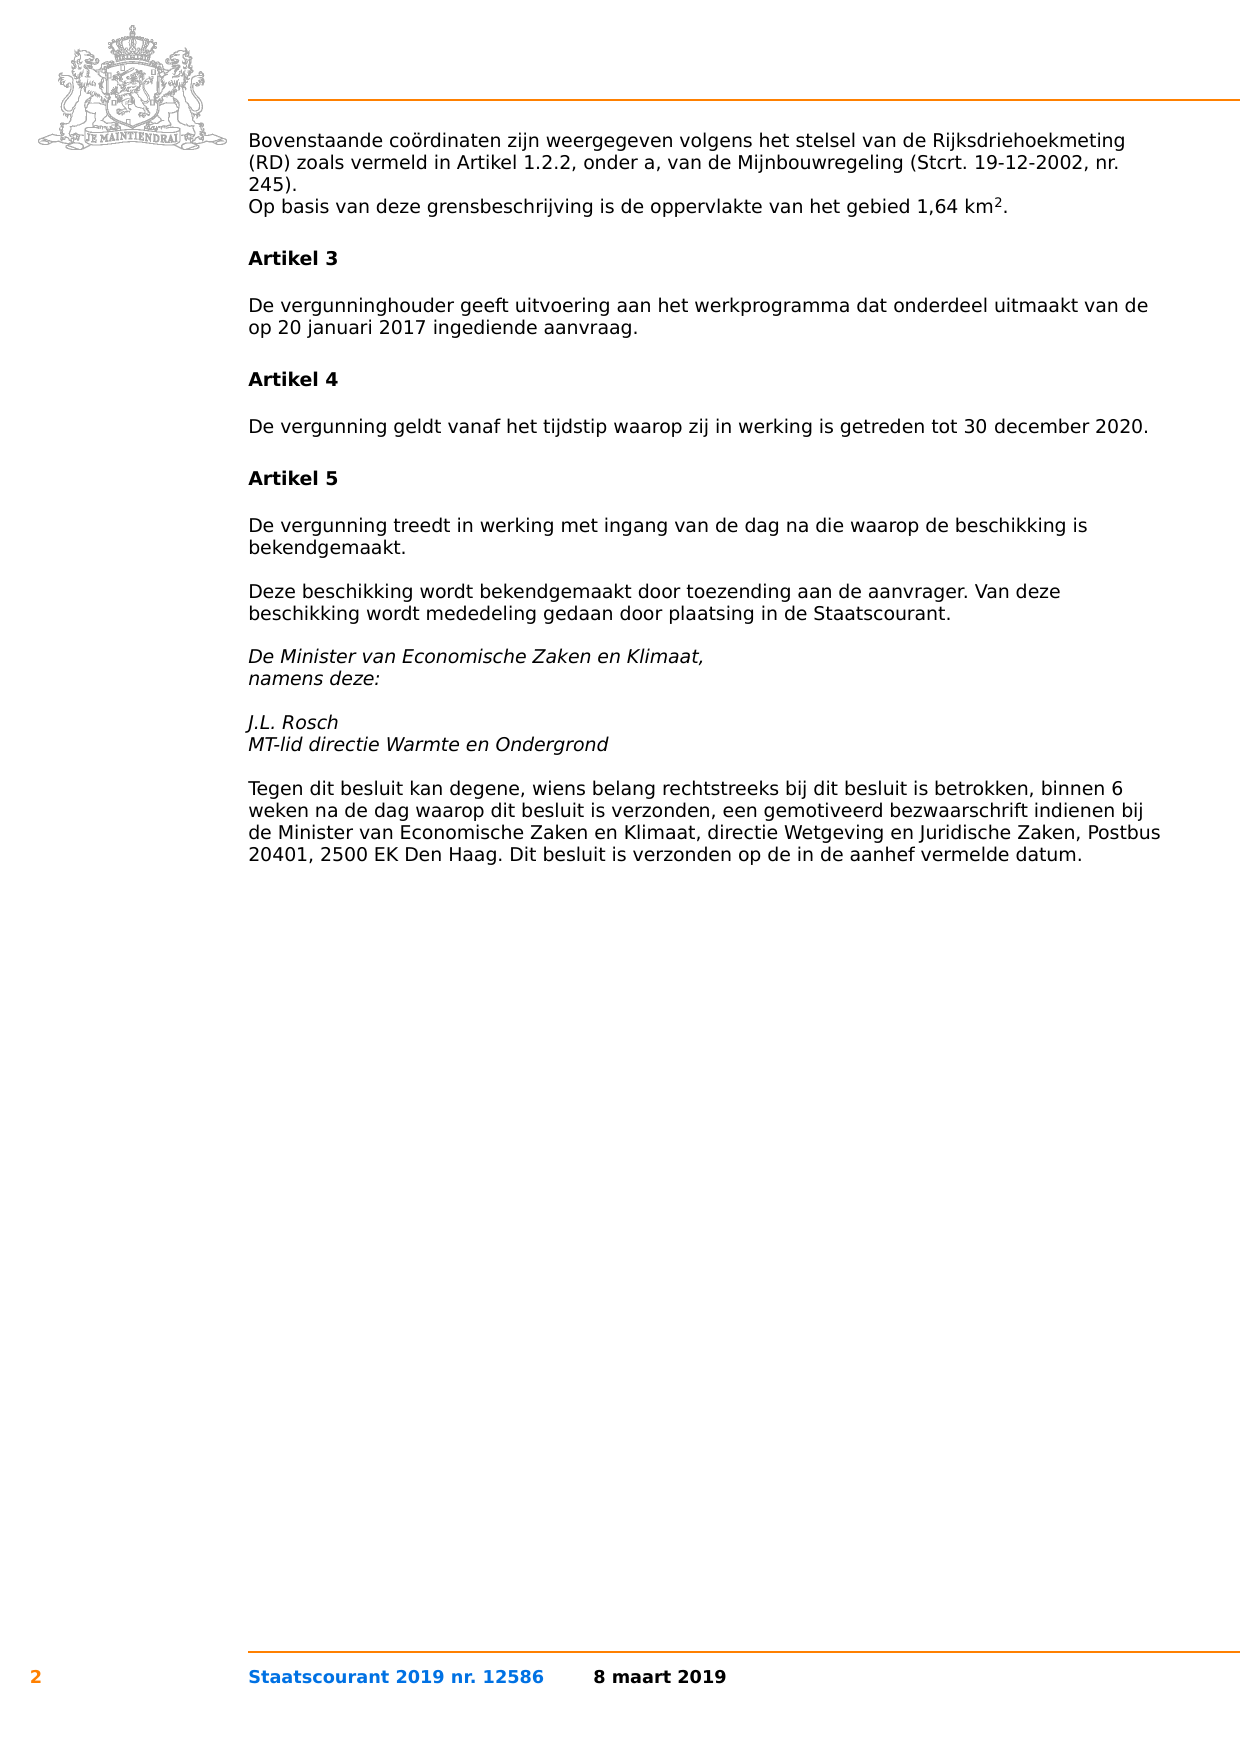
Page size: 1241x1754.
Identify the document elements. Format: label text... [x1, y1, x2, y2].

text Op basis van deze grensbeschrijving is de oppervlakte van het gebied 1,64 km2. [248, 196, 1163, 218]
text De vergunning treedt in werking met ingang van de dag na die waarop de beschikking is bekendgemaakt. [248, 515, 1163, 559]
text Bovenstaande coördinaten zijn weergegeven volgens het stelsel van de Rijksdriehoekmeting (RD) zoals vermeld in Artikel 1.2.2, onder a, van de Mijnbouwregeling (Stcrt. 19-12-2002, nr. 245). [248, 130, 1163, 196]
subtitle Artikel 5 [248, 468, 1163, 490]
subtitle Artikel 3 [248, 248, 1163, 270]
picture [38, 25, 227, 150]
text Tegen dit besluit kan degene, wiens belang rechtstreeks bij dit besluit is betrokken, binnen 6 weken na de dag waarop dit besluit is verzonden, een gemotiveerd bezwaarschrift indienen bij de Minister van Economische Zaken en Klimaat, directie Wetgeving en Juridische Zaken, Postbus 20401, 2500 EK Den Haag. Dit besluit is verzonden op de in de aanhef vermelde datum. [248, 778, 1163, 866]
subtitle Artikel 4 [248, 369, 1163, 391]
text De Minister van Economische Zaken en Klimaat, namens deze: J.L. Rosch MT-lid directie Warmte en Ondergrond [248, 646, 1163, 756]
text De vergunninghouder geeft uitvoering aan het werkprogramma dat onderdeel uitmaakt van de op 20 januari 2017 ingediende aanvraag. [248, 295, 1163, 339]
text De vergunning geldt vanaf het tijdstip waarop zij in werking is getreden tot 30 december 2020. [248, 416, 1163, 438]
text Deze beschikking wordt bekendgemaakt door toezending aan de aanvrager. Van deze beschikking wordt mededeling gedaan door plaatsing in de Staatscourant. [248, 581, 1163, 624]
